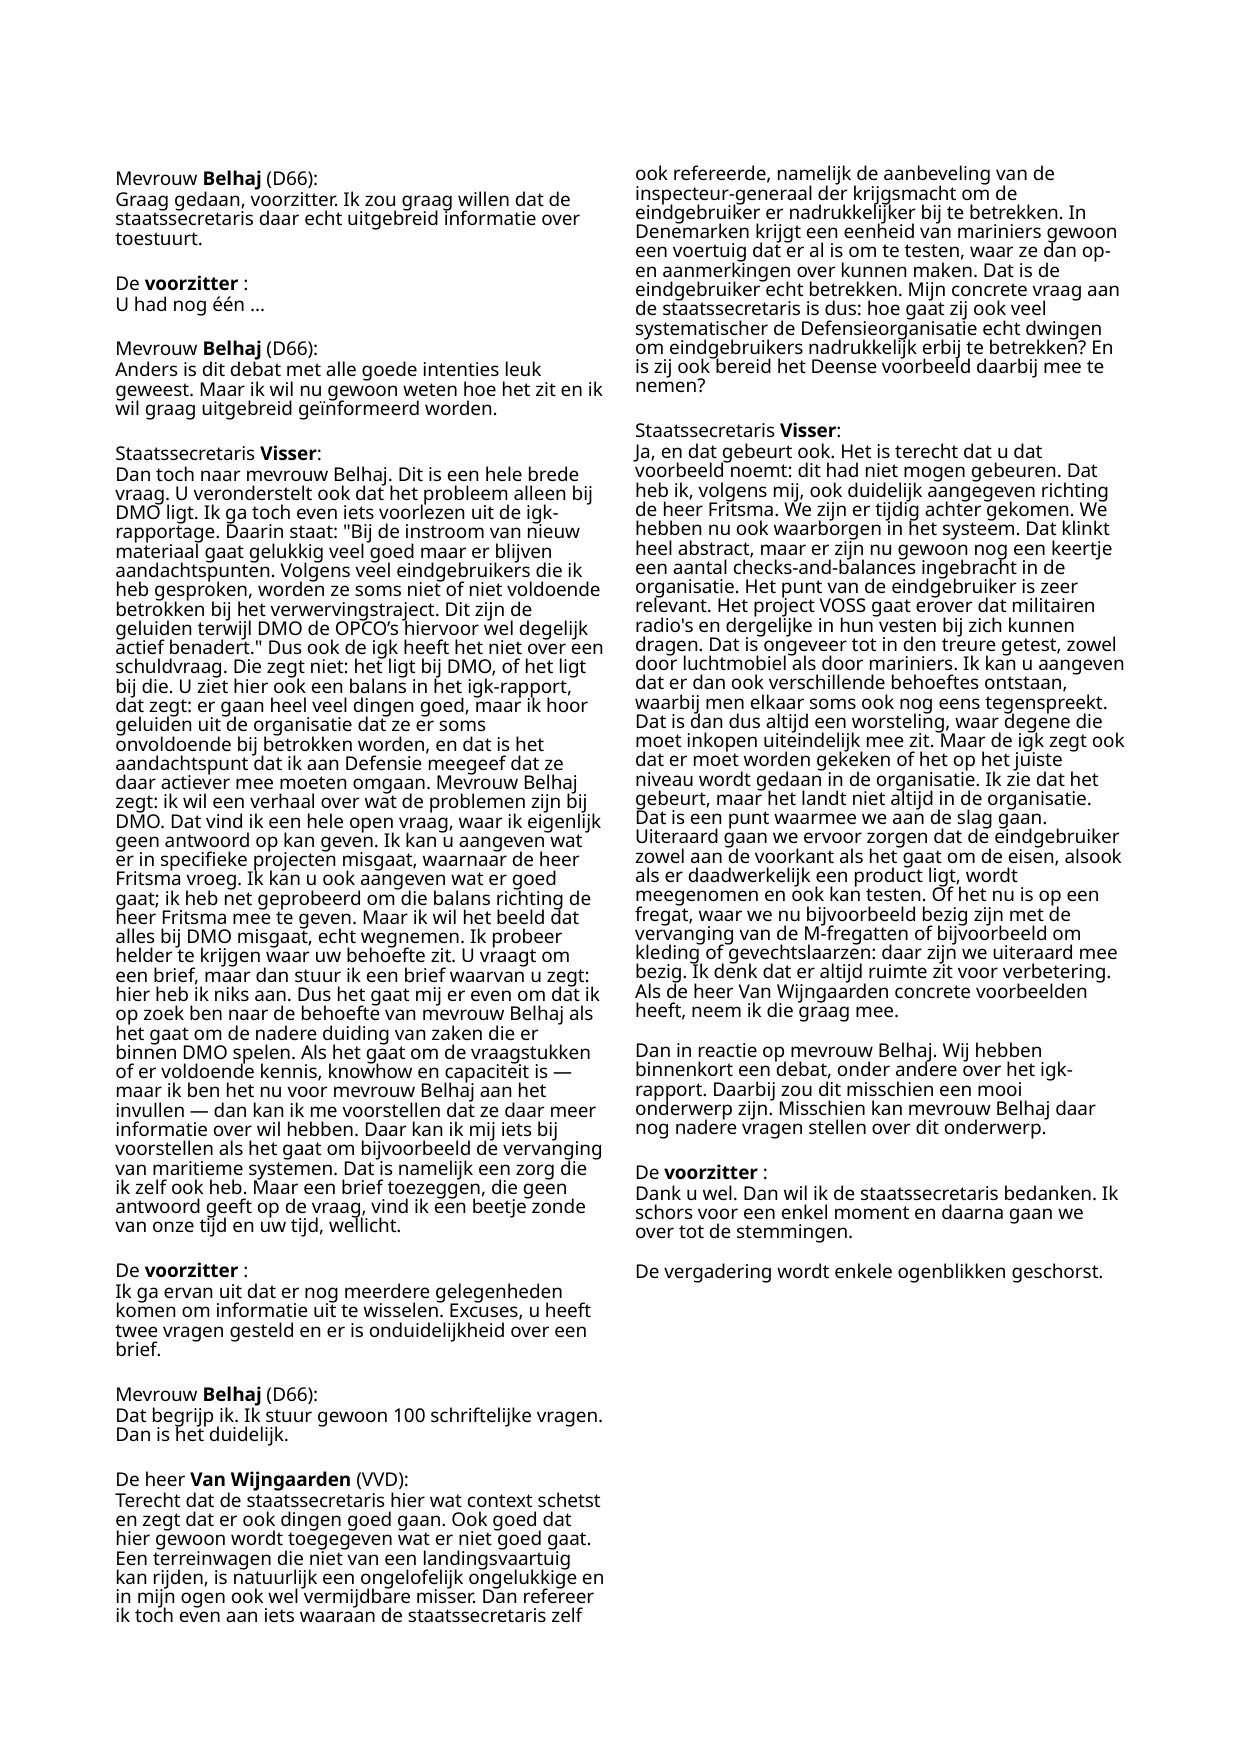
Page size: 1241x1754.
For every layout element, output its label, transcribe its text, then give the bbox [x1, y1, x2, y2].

text Staatssecretaris Visser: [635, 417, 1125, 443]
text De voorzitter : [115, 270, 605, 296]
text ook refereerde, namelijk de aanbeveling van de inspecteur-generaal der krijgsmacht om de eindgebruiker er nadrukkelijker bij te betrekken. In Denemarken krijgt een eenheid van mariniers gewoon een voertuig dat er al is om te testen, waar ze dan op- en aanmerkingen over kunnen maken. Dat is de eindgebruiker echt betrekken. Mijn concrete vraag aan de staatssecretaris is dus: hoe gaat zij ook veel systematischer de Defensieorganisatie echt dwingen om eindgebruikers nadrukkelijk erbij te betrekken? En is zij ook bereid het Deense voorbeeld daarbij mee te nemen? [635, 165, 1125, 397]
text Dan toch naar mevrouw Belhaj. Dit is een hele brede vraag. U veronderstelt ook dat het probleem alleen bij DMO ligt. Ik ga toch even iets voorlezen uit de igk-rapportage. Daarin staat: "Bij de instroom van nieuw materiaal gaat gelukkig veel goed maar er blijven aandachtspunten. Volgens veel eindgebruikers die ik heb gesproken, worden ze soms niet of niet voldoende betrokken bij het verwervingstraject. Dit zijn de geluiden terwijl DMO de OPCO’s hiervoor wel degelijk actief benadert." Dus ook de igk heeft het niet over een schuldvraag. Die zegt niet: het ligt bij DMO, of het ligt bij die. U ziet hier ook een balans in het igk-rapport, dat zegt: er gaan heel veel dingen goed, maar ik hoor geluiden uit de organisatie dat ze er soms onvoldoende bij betrokken worden, en dat is het aandachtspunt dat ik aan Defensie meegeef dat ze daar actiever mee moeten omgaan. Mevrouw Belhaj zegt: ik wil een verhaal over wat de problemen zijn bij DMO. Dat vind ik een hele open vraag, waar ik eigenlijk geen antwoord op kan geven. Ik kan u aangeven wat er in specifieke projecten misgaat, waarnaar de heer Fritsma vroeg. Ik kan u ook aangeven wat er goed gaat; ik heb net geprobeerd om die balans richting de heer Fritsma mee te geven. Maar ik wil het beeld dat alles bij DMO misgaat, echt wegnemen. Ik probeer helder te krijgen waar uw behoefte zit. U vraagt om een brief, maar dan stuur ik een brief waarvan u zegt: hier heb ik niks aan. Dus het gaat mij er even om dat ik op zoek ben naar de behoefte van mevrouw Belhaj als het gaat om de nadere duiding van zaken die er binnen DMO spelen. Als het gaat om de vraagstukken of er voldoende kennis, knowhow en capaciteit is — maar ik ben het nu voor mevrouw Belhaj aan het invullen — dan kan ik me voorstellen dat ze daar meer informatie over wil hebben. Daar kan ik mij iets bij voorstellen als het gaat om bijvoorbeeld de vervanging van maritieme systemen. Dat is namelijk een zorg die ik zelf ook heb. Maar een brief toezeggen, die geen antwoord geeft op de vraag, vind ik een beetje zonde van onze tijd en uw tijd, wellicht. [115, 466, 605, 1237]
text Anders is dit debat met alle goede intenties leuk geweest. Maar ik wil nu gewoon weten hoe het zit en ik wil graag uitgebreid geïnformeerd worden. [115, 361, 605, 419]
text Mevrouw Belhaj (D66): [115, 336, 605, 361]
text Mevrouw Belhaj (D66): [115, 1381, 605, 1407]
text Dat begrijp ik. Ik stuur gewoon 100 schriftelijke vragen. Dan is het duidelijk. [115, 1407, 605, 1445]
text U had nog één … [115, 296, 605, 315]
text Mevrouw Belhaj (D66): [115, 165, 605, 191]
text Graag gedaan, voorzitter. Ik zou graag willen dat de staatssecretaris daar echt uitgebreid informatie over toestuurt. [115, 191, 605, 249]
text Ik ga ervan uit dat er nog meerdere gelegenheden komen om informatie uit te wisselen. Excuses, u heeft twee vragen gesteld en er is onduidelijkheid over een brief. [115, 1283, 605, 1360]
text De vergadering wordt enkele ogenblikken geschorst. [635, 1263, 1125, 1283]
text Terecht dat de staatssecretaris hier wat context schetst en zegt dat er ook dingen goed gaan. Ook goed dat hier gewoon wordt toegegeven wat er niet goed gaat. Een terreinwagen die niet van een landingsvaartuig kan rijden, is natuurlijk een ongelofelijk ongelukkige en in mijn ogen ook wel vermijdbare misser. Dan refereer ik toch even aan iets waaraan de staatssecretaris zelf [115, 1492, 605, 1627]
text Dank u wel. Dan wil ik de staatssecretaris bedanken. Ik schors voor een enkel moment en daarna gaan we over tot de stemmingen. [635, 1185, 1125, 1243]
text Staatssecretaris Visser: [115, 440, 605, 466]
text Ja, en dat gebeurt ook. Het is terecht dat u dat voorbeeld noemt: dit had niet mogen gebeuren. Dat heb ik, volgens mij, ook duidelijk aangegeven richting de heer Fritsma. We zijn er tijdig achter gekomen. We hebben nu ook waarborgen in het systeem. Dat klinkt heel abstract, maar er zijn nu gewoon nog een keertje een aantal checks-and-balances ingebracht in de organisatie. Het punt van de eindgebruiker is zeer relevant. Het project VOSS gaat erover dat militairen radio's en dergelijke in hun vesten bij zich kunnen dragen. Dat is ongeveer tot in den treure getest, zowel door luchtmobiel als door mariniers. Ik kan u aangeven dat er dan ook verschillende behoeftes ontstaan, waarbij men elkaar soms ook nog eens tegenspreekt. Dat is dan dus altijd een worsteling, waar degene die moet inkopen uiteindelijk mee zit. Maar de igk zegt ook dat er moet worden gekeken of het op het juiste niveau wordt gedaan in de organisatie. Ik zie dat het gebeurt, maar het landt niet altijd in de organisatie. Dat is een punt waarmee we aan de slag gaan. Uiteraard gaan we ervoor zorgen dat de eindgebruiker zowel aan de voorkant als het gaat om de eisen, alsook als er daadwerkelijk een product ligt, wordt meegenomen en ook kan testen. Of het nu is op een fregat, waar we nu bijvoorbeeld bezig zijn met de vervanging van de M-fregatten of bijvoorbeeld om kleding of gevechtslaarzen: daar zijn we uiteraard mee bezig. Ik denk dat er altijd ruimte zit voor verbetering. Als de heer Van Wijngaarden concrete voorbeelden heeft, neem ik die graag mee. [635, 443, 1125, 1021]
text De heer Van Wijngaarden (VVD): [115, 1466, 605, 1492]
text De voorzitter : [635, 1159, 1125, 1185]
text De voorzitter : [115, 1257, 605, 1283]
text Dan in reactie op mevrouw Belhaj. Wij hebben binnenkort een debat, onder andere over het igk-rapport. Daarbij zou dit misschien een mooi onderwerp zijn. Misschien kan mevrouw Belhaj daar nog nadere vragen stellen over dit onderwerp. [635, 1042, 1125, 1138]
